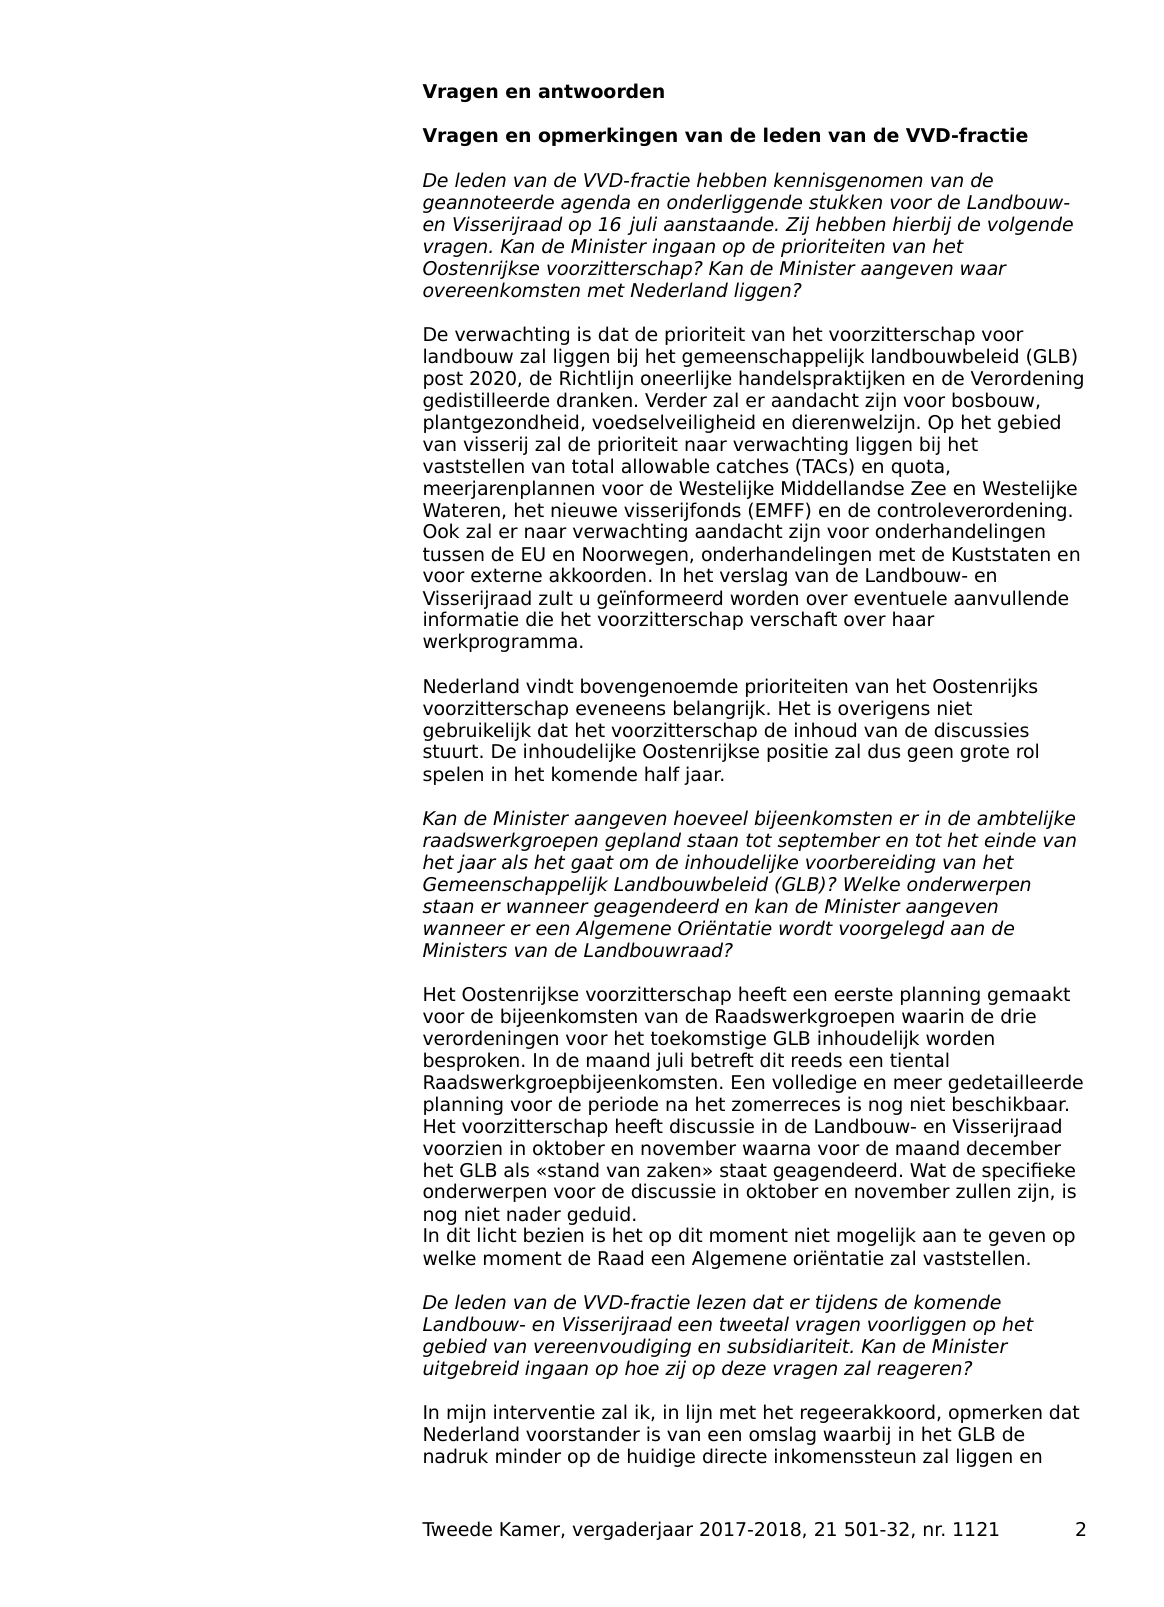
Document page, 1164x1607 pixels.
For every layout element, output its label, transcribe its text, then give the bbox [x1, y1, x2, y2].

text De verwachting is dat de prioriteit van het voorzitterschap voor landbouw zal liggen bij het gemeenschappelijk landbouwbeleid (GLB) post 2020, de Richtlijn oneerlijke handelspraktijken en de Verordening gedistilleerde dranken. Verder zal er aandacht zijn voor bosbouw, plantgezondheid, voedselveiligheid en dierenwelzijn. Op het gebied van visserij zal de prioriteit naar verwachting liggen bij het vaststellen van total allowable catches (TACs) en quota, meerjarenplannen voor de Westelijke Middellandse Zee en Westelijke Wateren, het nieuwe visserijfonds (EMFF) en de controleverordening. Ook zal er naar verwachting aandacht zijn voor onderhandelingen tussen de EU en Noorwegen, onderhandelingen met de Kuststaten en voor externe akkoorden. In het verslag van de Landbouw- en Visserijraad zult u geïnformeerd worden over eventuele aanvullende informatie die het voorzitterschap verschaft over haar werkprogramma. [422, 324, 1087, 653]
text De leden van de VVD-fractie lezen dat er tijdens de komende Landbouw- en Visserijraad een tweetal vragen voorliggen op het gebied van vereenvoudiging en subsidiariteit. Kan de Minister uitgebreid ingaan op hoe zij op deze vragen zal reageren? [422, 1292, 1087, 1379]
text Nederland vindt bovengenoemde prioriteiten van het Oostenrijks voorzitterschap eveneens belangrijk. Het is overigens niet gebruikelijk dat het voorzitterschap de inhoud van de discussies stuurt. De inhoudelijke Oostenrijkse positie zal dus geen grote rol spelen in het komende half jaar. [422, 676, 1087, 785]
text De leden van de VVD-fractie hebben kennisgenomen van de geannoteerde agenda en onderliggende stukken voor de Landbouw- en Visserijraad op 16 juli aanstaande. Zij hebben hierbij de volgende vragen. Kan de Minister ingaan op de prioriteiten van het Oostenrijkse voorzitterschap? Kan de Minister aangeven waar overeenkomsten met Nederland liggen? [422, 169, 1087, 301]
subtitle Vragen en antwoorden [422, 81, 1087, 103]
text Het Oostenrijkse voorzitterschap heeft een eerste planning gemaakt voor de bijeenkomsten van de Raadswerkgroepen waarin de drie verordeningen voor het toekomstige GLB inhoudelijk worden besproken. In de maand juli betreft dit reeds een tiental Raadswerkgroepbijeenkomsten. Een volledige en meer gedetailleerde planning voor de periode na het zomerreces is nog niet beschikbaar. Het voorzitterschap heeft discussie in de Landbouw- en Visserijraad voorzien in oktober en november waarna voor de maand december het GLB als «stand van zaken» staat geagendeerd. Wat de specifieke onderwerpen voor de discussie in oktober en november zullen zijn, is nog niet nader geduid. [422, 984, 1087, 1225]
subtitle Vragen en opmerkingen van de leden van de VVD-fractie [422, 125, 1087, 147]
text In mijn interventie zal ik, in lijn met het regeerakkoord, opmerken dat Nederland voorstander is van een omslag waarbij in het GLB de nadruk minder op de huidige directe inkomenssteun zal liggen en [422, 1402, 1087, 1468]
text In dit licht bezien is het op dit moment niet mogelijk aan te geven op welke moment de Raad een Algemene oriëntatie zal vaststellen. [422, 1225, 1087, 1269]
text Kan de Minister aangeven hoeveel bijeenkomsten er in de ambtelijke raadswerkgroepen gepland staan tot september en tot het einde van het jaar als het gaat om de inhoudelijke voorbereiding van het Gemeenschappelijk Landbouwbeleid (GLB)? Welke onderwerpen staan er wanneer geagendeerd en kan de Minister aangeven wanneer er een Algemene Oriëntatie wordt voorgelegd aan de Ministers van de Landbouwraad? [422, 808, 1087, 961]
